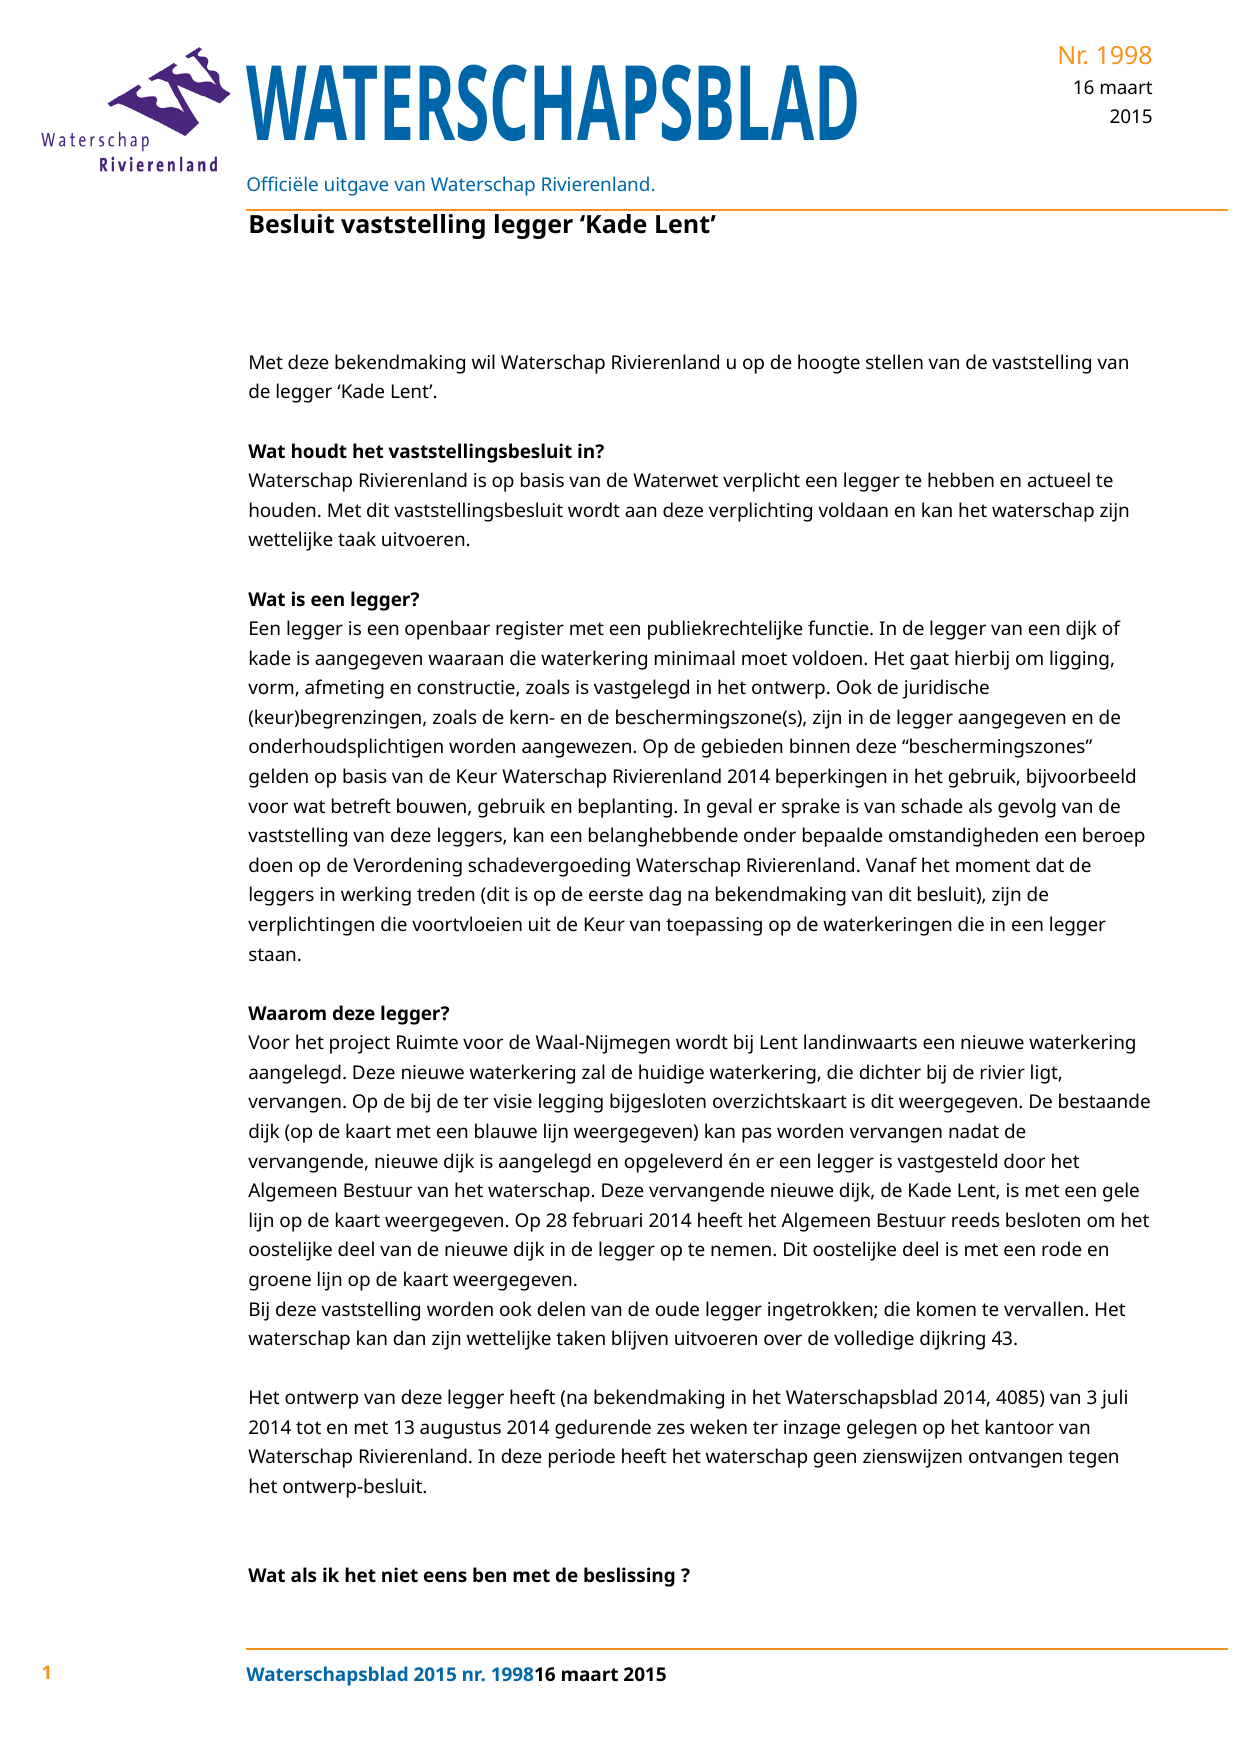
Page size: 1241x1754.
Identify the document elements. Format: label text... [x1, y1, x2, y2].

text Wat houdt het vaststellingsbesluit in? [248, 438, 1152, 464]
text Met deze bekendmaking wil Waterschap Rivierenland u op de hoogte stellen van de vaststelling van de legger ‘Kade Lent’. [248, 349, 1152, 404]
text Waterschap Rivierenland is op basis van de Waterwet verplicht een legger te hebben en actueel te houden. Met dit vaststellingsbesluit wordt aan deze verplichting voldaan en kan het waterschap zijn wettelijke taak uitvoeren. [248, 467, 1152, 552]
text Een legger is een openbaar register met een publiekrechtelijke functie. In de legger van een dijk of kade is aangegeven waaraan die waterkering minimaal moet voldoen. Het gaat hierbij om ligging, vorm, afmeting en constructie, zoals is vastgelegd in het ontwerp. Ook de juridische (keur)begrenzingen, zoals de kern- en de beschermingszone(s), zijn in de legger aangegeven en de onderhoudsplichtigen worden aangewezen. Op de gebieden binnen deze “beschermingszones” gelden op basis van de Keur Waterschap Rivierenland 2014 beperkingen in het gebruik, bijvoorbeeld voor wat betreft bouwen, gebruik en beplanting. In geval er sprake is van schade als gevolg van de vaststelling van deze leggers, kan een belanghebbende onder bepaalde omstandigheden een beroep doen op de Verordening schadevergoeding Waterschap Rivierenland. Vanaf het moment dat de leggers in werking treden (dit is op de eerste dag na bekendmaking van dit besluit), zijn de verplichtingen die voortvloeien uit de Keur van toepassing op de waterkeringen die in een legger staan. [248, 615, 1152, 967]
text Het ontwerp van deze legger heeft (na bekendmaking in het Waterschapsblad 2014, 4085) van 3 juli 2014 tot en met 13 augustus 2014 gedurende zes weken ter inzage gelegen op het kantoor van Waterschap Rivierenland. In deze periode heeft het waterschap geen zienswijzen ontvangen tegen het ontwerp-besluit. [248, 1384, 1152, 1499]
picture [41, 47, 231, 172]
text Wat is een legger? [248, 586, 1152, 612]
text Voor het project Ruimte voor de Waal-Nijmegen wordt bij Lent landinwaarts een nieuwe waterkering aangelegd. Deze nieuwe waterkering zal de huidige waterkering, die dichter bij de rivier ligt, vervangen. Op de bij de ter visie legging bijgesloten overzichtskaart is dit weergegeven. De bestaande dijk (op de kaart met een blauwe lijn weergegeven) kan pas worden vervangen nadat de vervangende, nieuwe dijk is aangelegd en opgeleverd én er een legger is vastgesteld door het Algemeen Bestuur van het waterschap. Deze vervangende nieuwe dijk, de Kade Lent, is met een gele lijn op de kaart weergegeven. Op 28 februari 2014 heeft het Algemeen Bestuur reeds besloten om het oostelijke deel van de nieuwe dijk in de legger op te nemen. Dit oostelijke deel is met een rode en groene lijn op de kaart weergegeven. [248, 1029, 1152, 1292]
text Wat als ik het niet eens ben met de beslissing ? [248, 1562, 1152, 1588]
text Besluit vaststelling legger ‘Kade Lent’ [248, 211, 1152, 241]
text Bij deze vaststelling worden ook delen van de oude legger ingetrokken; die komen te vervallen. Het waterschap kan dan zijn wettelijke taken blijven uitvoeren over de volledige dijkring 43. [248, 1296, 1152, 1351]
text Waarom deze legger? [248, 1000, 1152, 1026]
